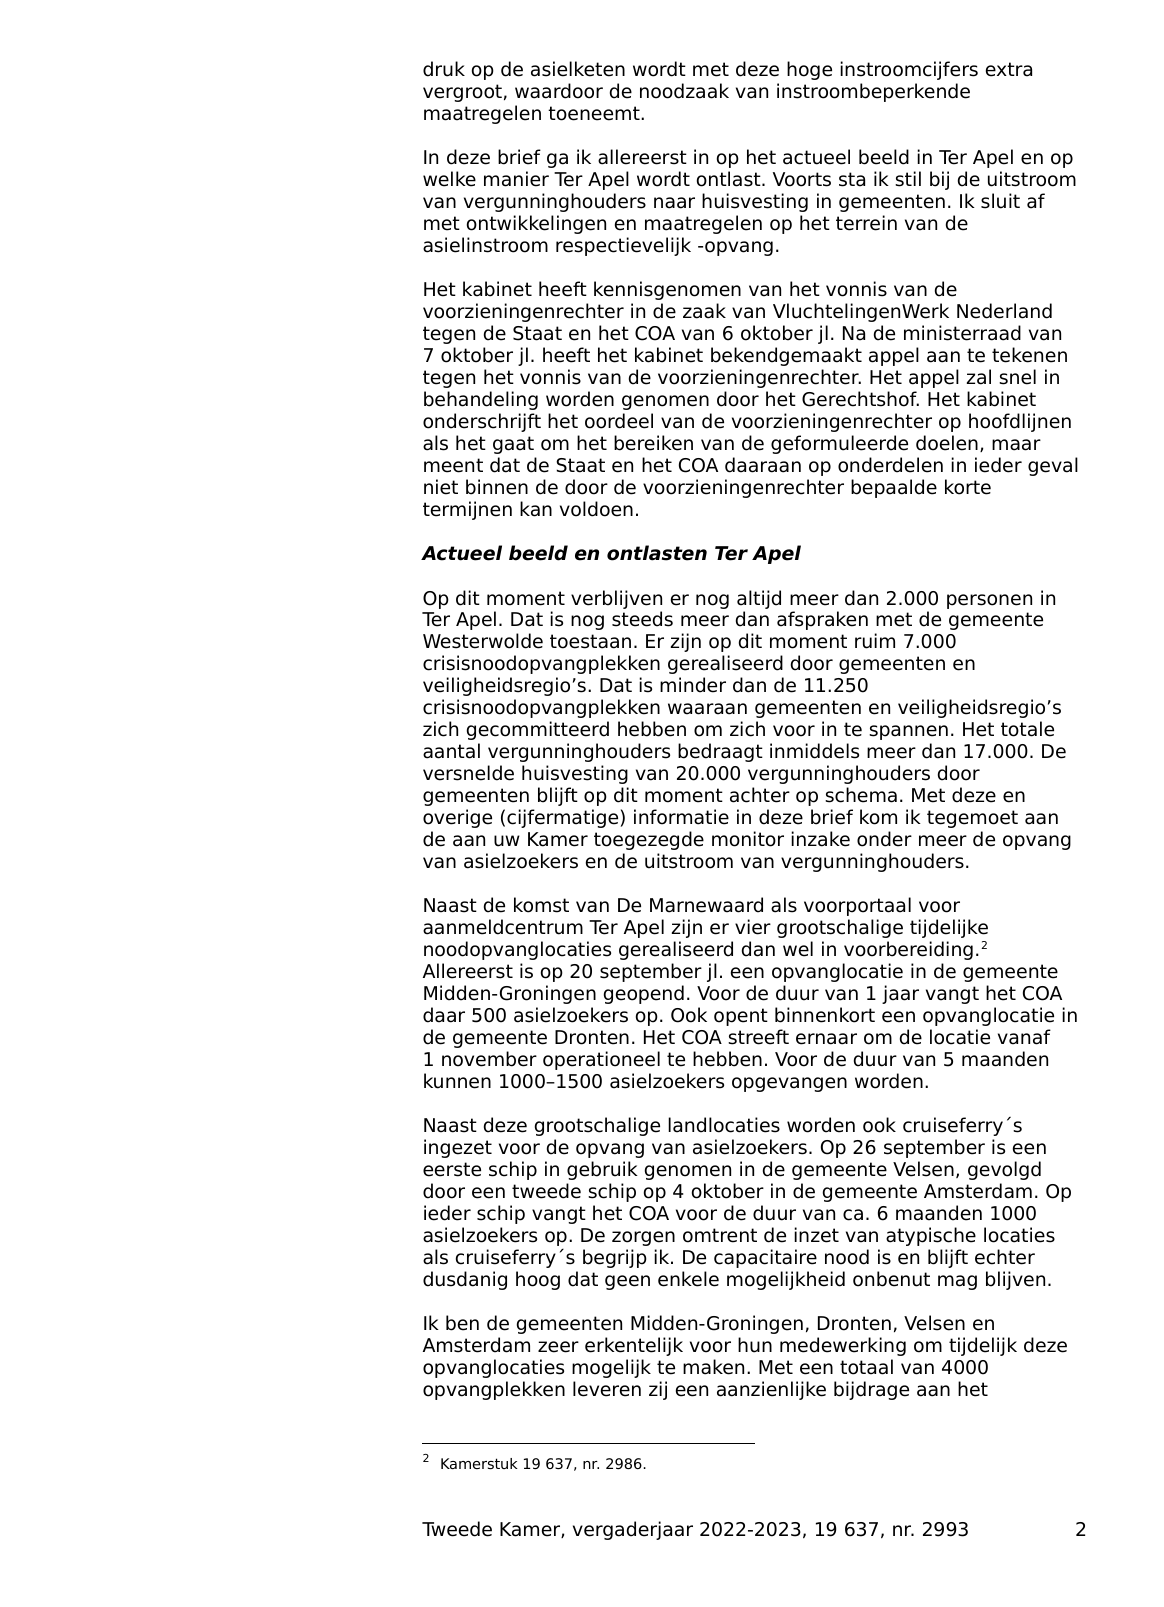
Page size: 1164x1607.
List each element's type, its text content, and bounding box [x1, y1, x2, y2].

text Naast deze grootschalige landlocaties worden ook cruiseferry´s ingezet voor de opvang van asielzoekers. Op 26 september is een eerste schip in gebruik genomen in de gemeente Velsen, gevolgd door een tweede schip op 4 oktober in de gemeente Amsterdam. Op ieder schip vangt het COA voor de duur van ca. 6 maanden 1000 asielzoekers op. De zorgen omtrent de inzet van atypische locaties als cruiseferry´s begrijp ik. De capacitaire nood is en blijft echter dusdanig hoog dat geen enkele mogelijkheid onbenut mag blijven. [422, 1115, 1087, 1291]
text druk op de asielketen wordt met deze hoge instroomcijfers extra vergroot, waardoor de noodzaak van instroombeperkende maatregelen toeneemt. [422, 59, 1087, 125]
text In deze brief ga ik allereerst in op het actueel beeld in Ter Apel en op welke manier Ter Apel wordt ontlast. Voorts sta ik stil bij de uitstroom van vergunninghouders naar huisvesting in gemeenten. Ik sluit af met ontwikkelingen en maatregelen op het terrein van de asielinstroom respectievelijk -opvang. [422, 147, 1087, 257]
text Het kabinet heeft kennisgenomen van het vonnis van de voorzieningenrechter in de zaak van VluchtelingenWerk Nederland tegen de Staat en het COA van 6 oktober jl. Na de ministerraad van 7 oktober jl. heeft het kabinet bekendgemaakt appel aan te tekenen tegen het vonnis van de voorzieningenrechter. Het appel zal snel in behandeling worden genomen door het Gerechtshof. Het kabinet onderschrijft het oordeel van de voorzieningenrechter op hoofdlijnen als het gaat om het bereiken van de geformuleerde doelen, maar meent dat de Staat en het COA daaraan op onderdelen in ieder geval niet binnen de door de voorzieningenrechter bepaalde korte termijnen kan voldoen. [422, 279, 1087, 521]
text Ik ben de gemeenten Midden-Groningen, Dronten, Velsen en Amsterdam zeer erkentelijk voor hun medewerking om tijdelijk deze opvanglocaties mogelijk te maken. Met een totaal van 4000 opvangplekken leveren zij een aanzienlijke bijdrage aan het [422, 1313, 1087, 1401]
text Naast de komst van De Marnewaard als voorportaal voor aanmeldcentrum Ter Apel zijn er vier grootschalige tijdelijke noodopvanglocaties gerealiseerd dan wel in voorbereiding. Allereerst is op 20 september jl. een opvanglocatie in de gemeente Midden-Groningen geopend. Voor de duur van 1 jaar vangt het COA daar 500 asielzoekers op. Ook opent binnenkort een opvanglocatie in de gemeente Dronten. Het COA streeft ernaar om de locatie vanaf 1 november operationeel te hebben. Voor de duur van 5 maanden kunnen 1000–1500 asielzoekers opgevangen worden. [422, 895, 1087, 1093]
subtitle Actueel beeld en ontlasten Ter Apel [422, 543, 1087, 565]
text Kamerstuk 19 637, nr. 2986. [422, 1452, 1087, 1474]
text Op dit moment verblijven er nog altijd meer dan 2.000 personen in Ter Apel. Dat is nog steeds meer dan afspraken met de gemeente Westerwolde toestaan. Er zijn op dit moment ruim 7.000 crisisnoodopvangplekken gerealiseerd door gemeenten en veiligheidsregio’s. Dat is minder dan de 11.250 crisisnoodopvangplekken waaraan gemeenten en veiligheidsregio’s zich gecommitteerd hebben om zich voor in te spannen. Het totale aantal vergunninghouders bedraagt inmiddels meer dan 17.000. De versnelde huisvesting van 20.000 vergunninghouders door gemeenten blijft op dit moment achter op schema. Met deze en overige (cijfermatige) informatie in deze brief kom ik tegemoet aan de aan uw Kamer toegezegde monitor inzake onder meer de opvang van asielzoekers en de uitstroom van vergunninghouders. [422, 587, 1087, 873]
